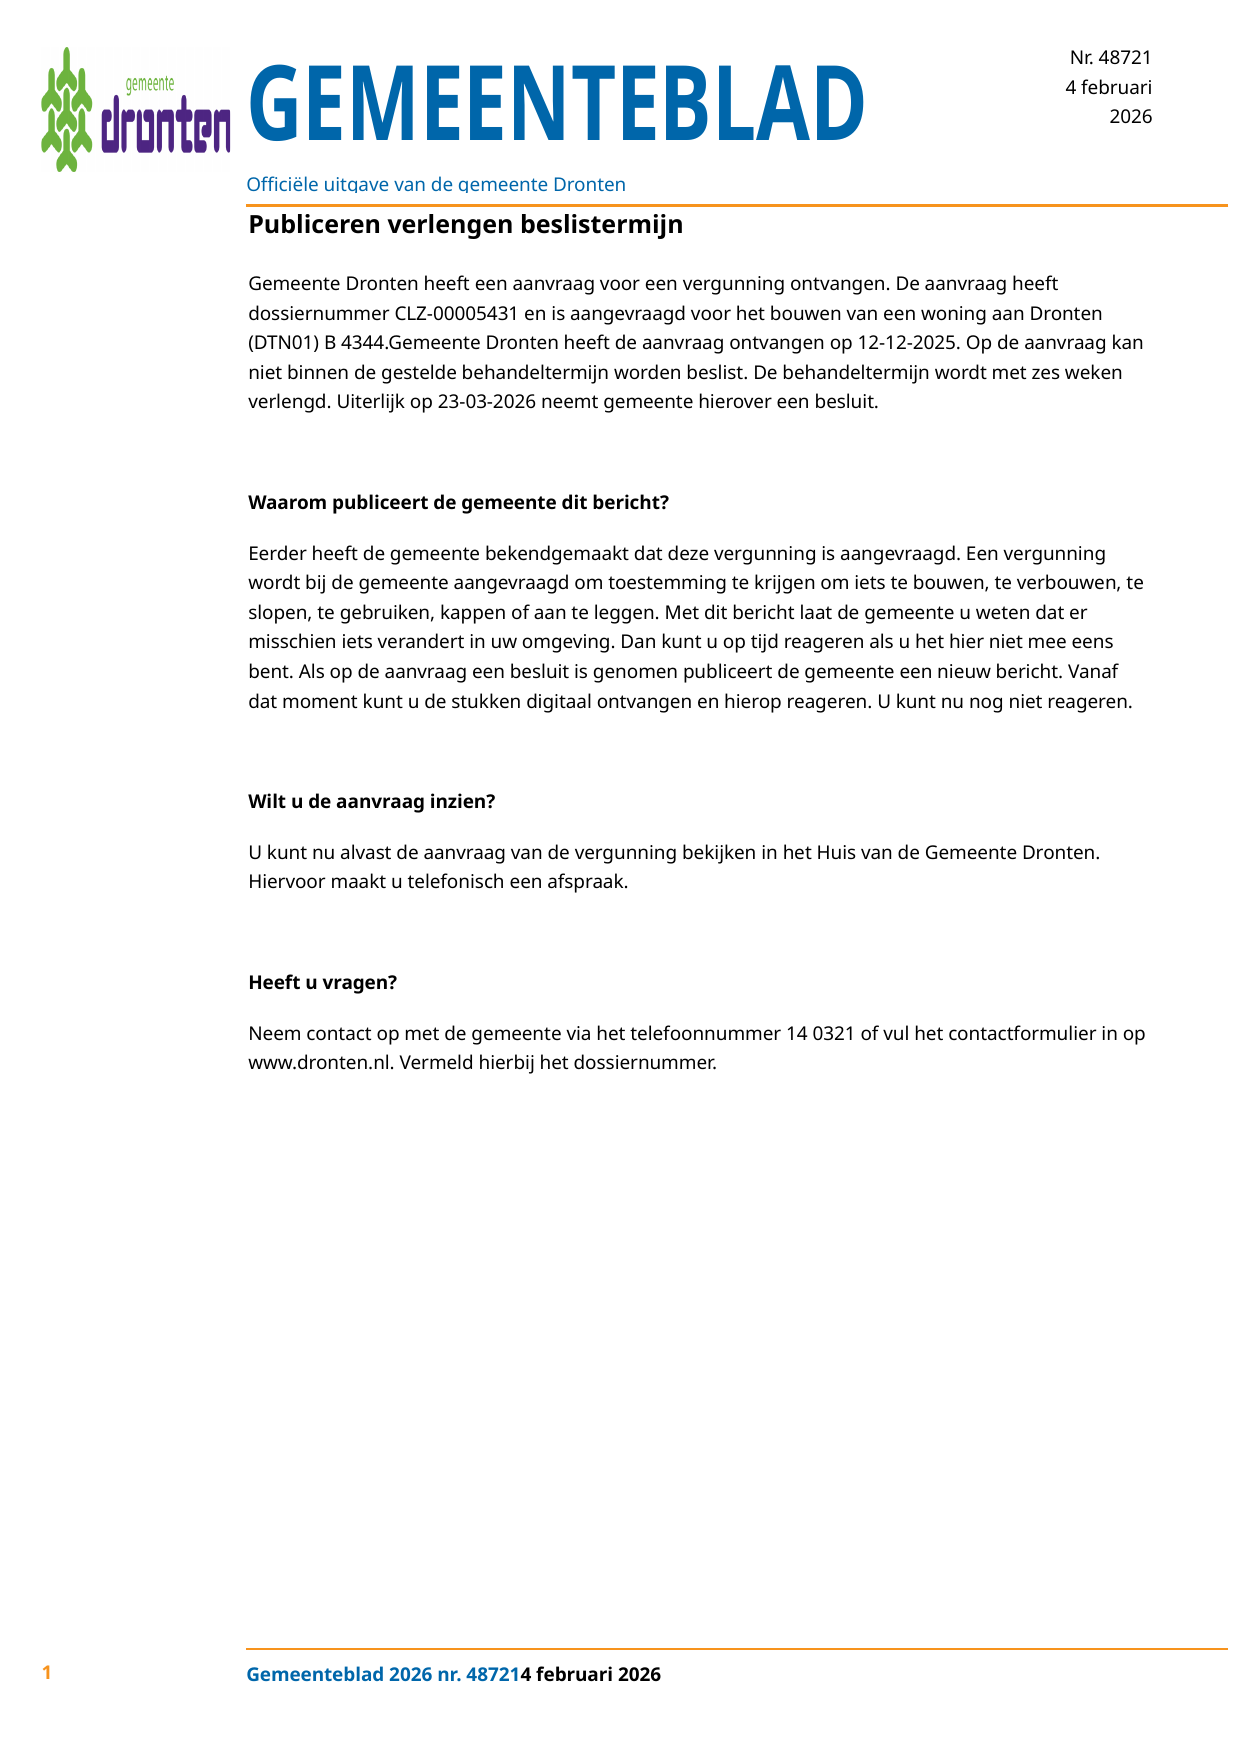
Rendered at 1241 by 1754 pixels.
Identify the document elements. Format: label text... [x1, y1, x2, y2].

text Neem contact op met de gemeente via het telefoonnummer 14 0321 of vul het contactformulier in op www.dronten.nl. Vermeld hierbij het dossiernummer. [248, 1020, 1152, 1075]
text Waarom publiceert de gemeente dit bericht? [248, 489, 1152, 515]
picture [41, 47, 231, 172]
text Publiceren verlengen beslistermijn [248, 207, 1152, 241]
text U kunt nu alvast de aanvraag van de vergunning bekijken in het Huis van de Gemeente Dronten. Hiervoor maakt u telefonisch een afspraak. [248, 839, 1152, 894]
text Heeft u vragen? [248, 969, 1152, 995]
text Wilt u de aanvraag inzien? [248, 789, 1152, 814]
text Gemeente Dronten heeft een aanvraag voor een vergunning ontvangen. De aanvraag heeft dossiernummer CLZ-00005431 en is aangevraagd voor het bouwen van een woning aan Dronten (DTN01) B 4344.Gemeente Dronten heeft de aanvraag ontvangen op 12-12-2025. Op de aanvraag kan niet binnen de gestelde behandeltermijn worden beslist. De behandeltermijn wordt met zes weken verlengd. Uiterlijk op 23-03-2026 neemt gemeente hierover een besluit. [248, 270, 1152, 414]
text Eerder heeft de gemeente bekendgemaakt dat deze vergunning is aangevraagd. Een vergunning wordt bij de gemeente aangevraagd om toestemming te krijgen om iets te bouwen, te verbouwen, te slopen, te gebruiken, kappen of aan te leggen. Met dit bericht laat de gemeente u weten dat er misschien iets verandert in uw omgeving. Dan kunt u op tijd reageren als u het hier niet mee eens bent. Als op de aanvraag een besluit is genomen publiceert de gemeente een nieuw bericht. Vanaf dat moment kunt u de stukken digitaal ontvangen en hierop reageren. U kunt nu nog niet reageren. [248, 540, 1152, 713]
